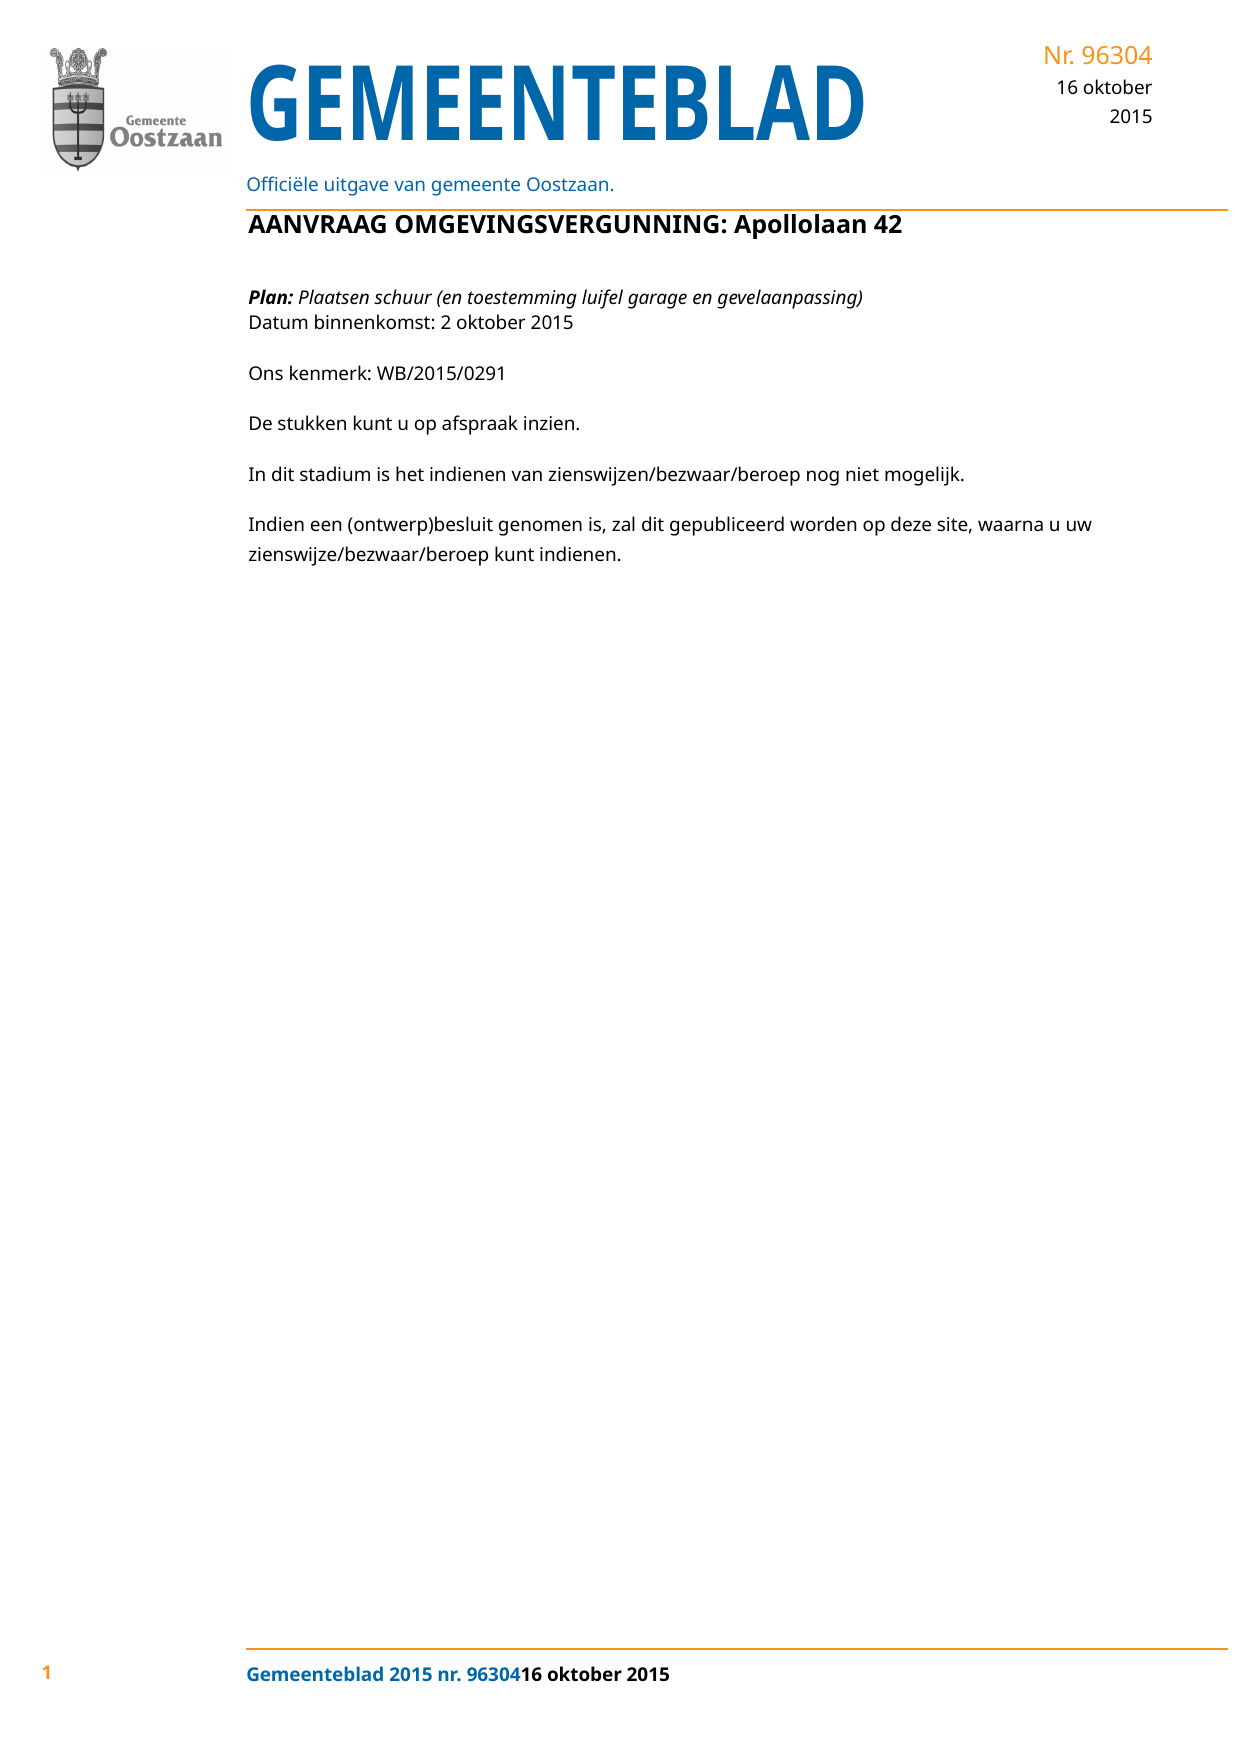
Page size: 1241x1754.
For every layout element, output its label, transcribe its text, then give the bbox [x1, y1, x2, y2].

text De stukken kunt u op afspraak inzien. [248, 410, 1152, 436]
text Indien een (ontwerp)besluit genomen is, zal dit gepubliceerd worden op deze site, waarna u uw zienswijze/bezwaar/beroep kunt indienen. [248, 511, 1152, 567]
text In dit stadium is het indienen van zienswijzen/bezwaar/beroep nog niet mogelijk. [248, 461, 1152, 487]
picture [41, 47, 231, 172]
text Ons kenmerk: WB/2015/0291 [248, 360, 1152, 386]
text Plan: Plaatsen schuur (en toestemming luifel garage en gevelaanpassing) [248, 284, 1152, 309]
text Datum binnenkomst: 2 oktober 2015 [248, 309, 1152, 335]
text AANVRAAG OMGEVINGSVERGUNNING: Apollolaan 42 [248, 211, 1152, 241]
